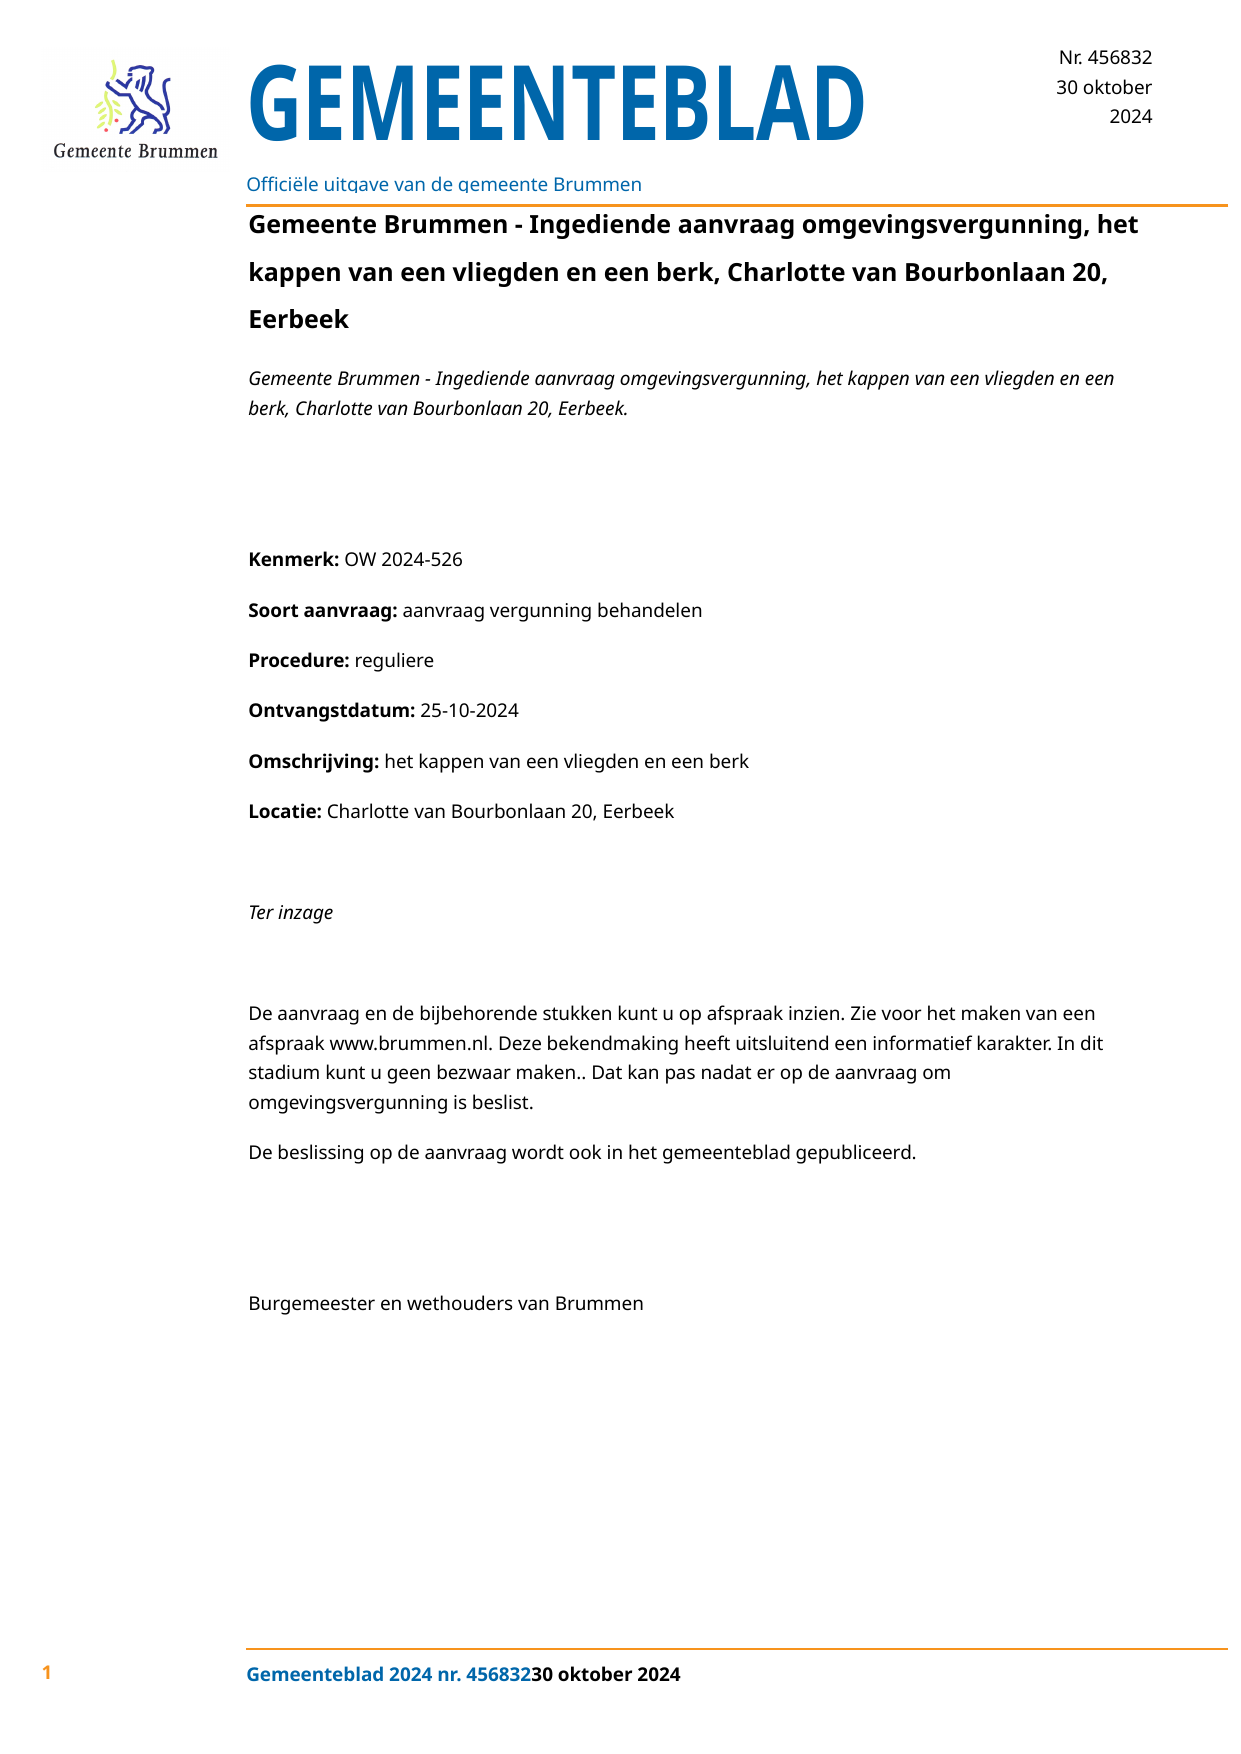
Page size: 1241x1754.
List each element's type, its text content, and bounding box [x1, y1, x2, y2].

text De aanvraag en de bijbehorende stukken kunt u op afspraak inzien. Zie voor het maken van een afspraak www.brummen.nl. Deze bekendmaking heeft uitsluitend een informatief karakter. In dit stadium kunt u geen bezwaar maken.. Dat kan pas nadat er op de aanvraag om omgevingsvergunning is beslist. [248, 1000, 1152, 1114]
text Kenmerk: OW 2024-526 [248, 546, 1152, 572]
text De beslissing op de aanvraag wordt ook in het gemeenteblad gepubliceerd. [248, 1139, 1152, 1165]
text Locatie: Charlotte van Bourbonlaan 20, Eerbeek [248, 798, 1152, 824]
text Procedure: reguliere [248, 647, 1152, 673]
picture [41, 47, 231, 172]
text Gemeente Brummen - Ingediende aanvraag omgevingsvergunning, het kappen van een vliegden en een berk, Charlotte van Bourbonlaan 20, Eerbeek. [248, 366, 1152, 421]
text Ontvangstdatum: 25-10-2024 [248, 698, 1152, 723]
text Soort aanvraag: aanvraag vergunning behandelen [248, 597, 1152, 622]
text Ter inzage [248, 899, 1152, 925]
text Burgemeester en wethouders van Brummen [248, 1291, 1152, 1316]
text Gemeente Brummen - Ingediende aanvraag omgevingsvergunning, het kappen van een vliegden en een berk, Charlotte van Bourbonlaan 20, Eerbeek [248, 207, 1152, 336]
text Omschrijving: het kappen van een vliegden en een berk [248, 748, 1152, 774]
